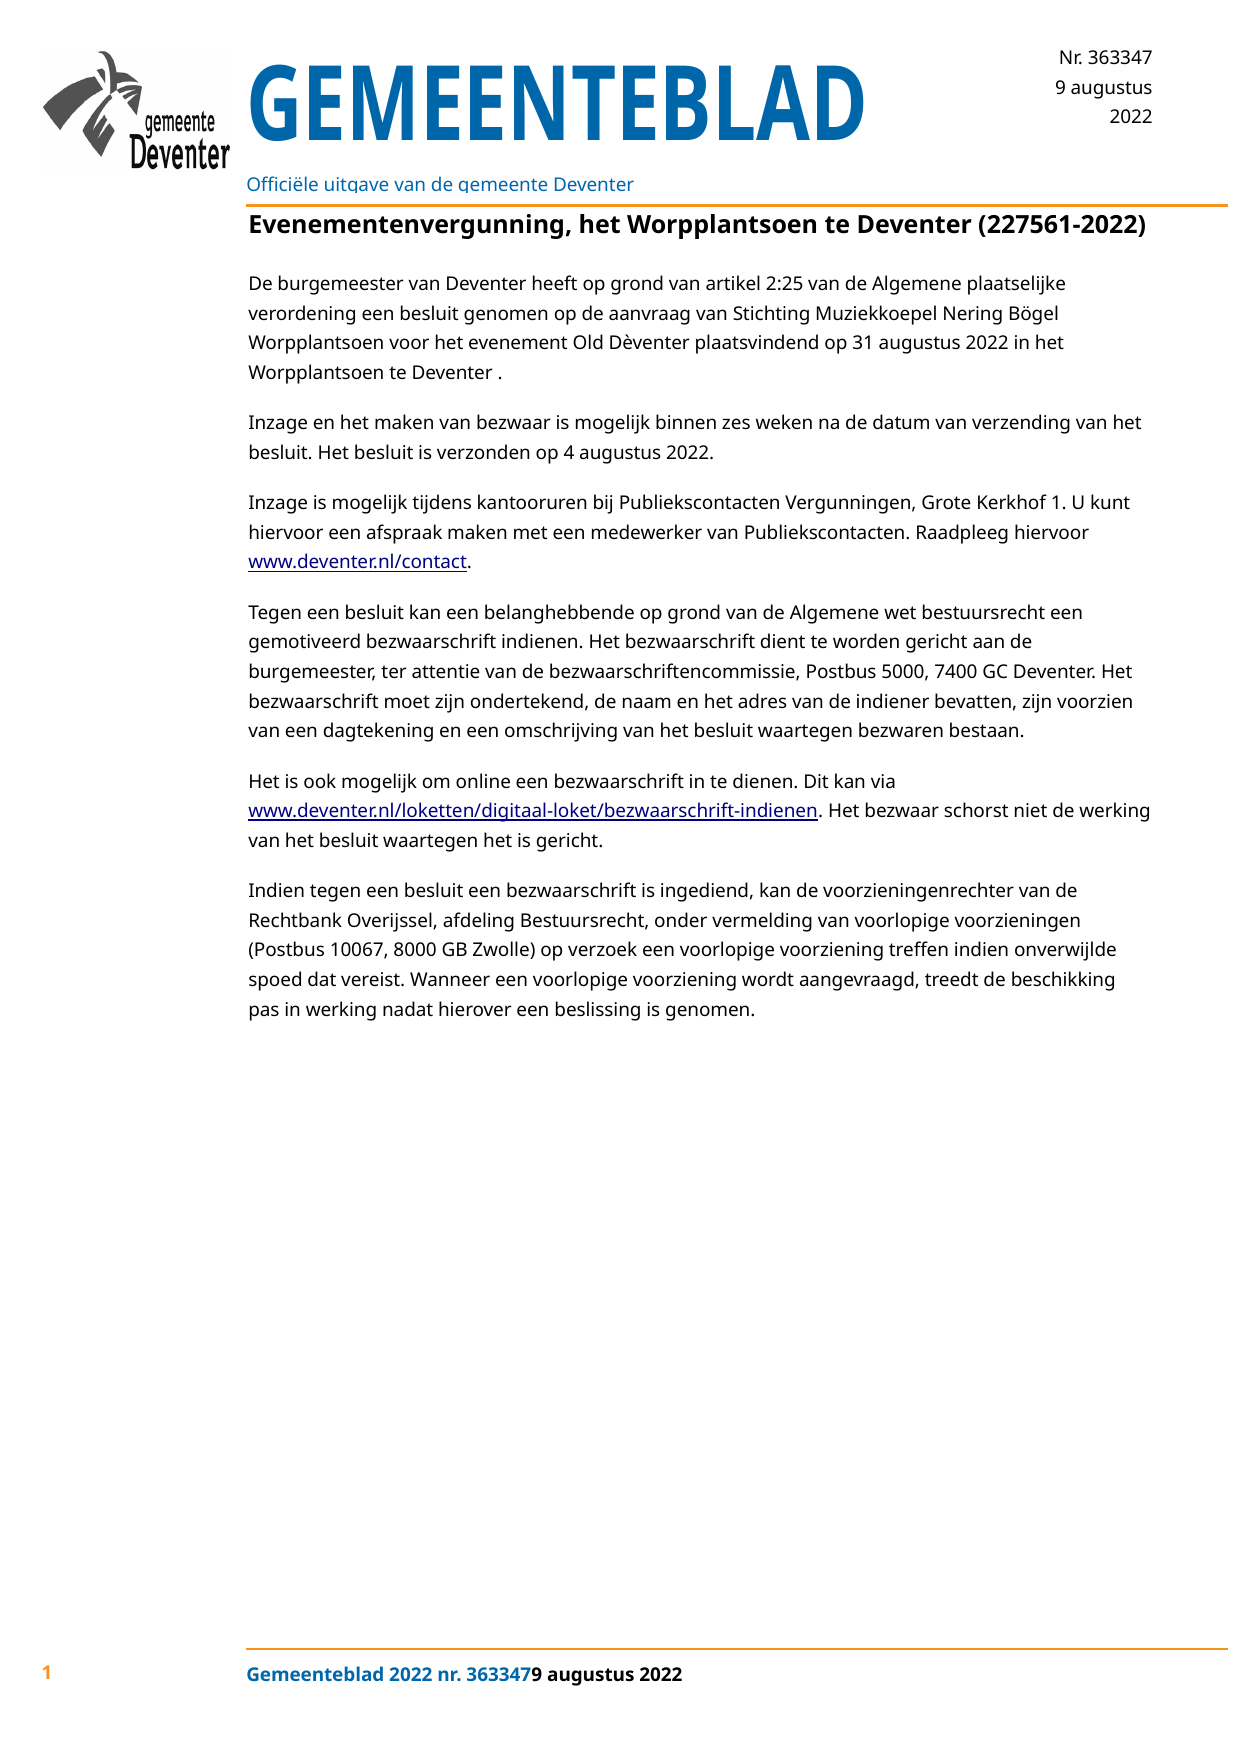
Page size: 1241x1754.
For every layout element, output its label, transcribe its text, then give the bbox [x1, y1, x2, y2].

text Inzage is mogelijk tijdens kantooruren bij Publiekscontacten Vergunningen, Grote Kerkhof 1. U kunt hiervoor een afspraak maken met een medewerker van Publiekscontacten. Raadpleeg hiervoor www.deventer.nl/contact. [248, 489, 1152, 574]
text De burgemeester van Deventer heeft op grond van artikel 2:25 van de Algemene plaatselijke verordening een besluit genomen op de aanvraag van Stichting Muziekkoepel Nering Bögel Worpplantsoen voor het evenement Old Dèventer plaatsvindend op 31 augustus 2022 in het Worpplantsoen te Deventer . [248, 270, 1152, 385]
text Tegen een besluit kan een belanghebbende op grond van de Algemene wet bestuursrecht een gemotiveerd bezwaarschrift indienen. Het bezwaarschrift dient te worden gericht aan de burgemeester, ter attentie van de bezwaarschriftencommissie, Postbus 5000, 7400 GC Deventer. Het bezwaarschrift moet zijn ondertekend, de naam en het adres van de indiener bevatten, zijn voorzien van een dagtekening en een omschrijving van het besluit waartegen bezwaren bestaan. [248, 599, 1152, 743]
text Evenementenvergunning, het Worpplantsoen te Deventer (227561-2022) [248, 207, 1152, 241]
text Inzage en het maken van bezwaar is mogelijk binnen zes weken na de datum van verzending van het besluit. Het besluit is verzonden op 4 augustus 2022. [248, 409, 1152, 465]
text Het is ook mogelijk om online een bezwaarschrift in te dienen. Dit kan via www.deventer.nl/loketten/digitaal-loket/bezwaarschrift-indienen. Het bezwaar schorst niet de werking van het besluit waartegen het is gericht. [248, 768, 1152, 853]
text Indien tegen een besluit een bezwaarschrift is ingediend, kan de voorzieningenrechter van de Rechtbank Overijssel, afdeling Bestuursrecht, onder vermelding van voorlopige voorzieningen (Postbus 10067, 8000 GB Zwolle) op verzoek een voorlopige voorziening treffen indien onverwijlde spoed dat vereist. Wanneer een voorlopige voorziening wordt aangevraagd, treedt de beschikking pas in werking nadat hierover een beslissing is genomen. [248, 877, 1152, 1021]
picture [41, 47, 231, 172]
